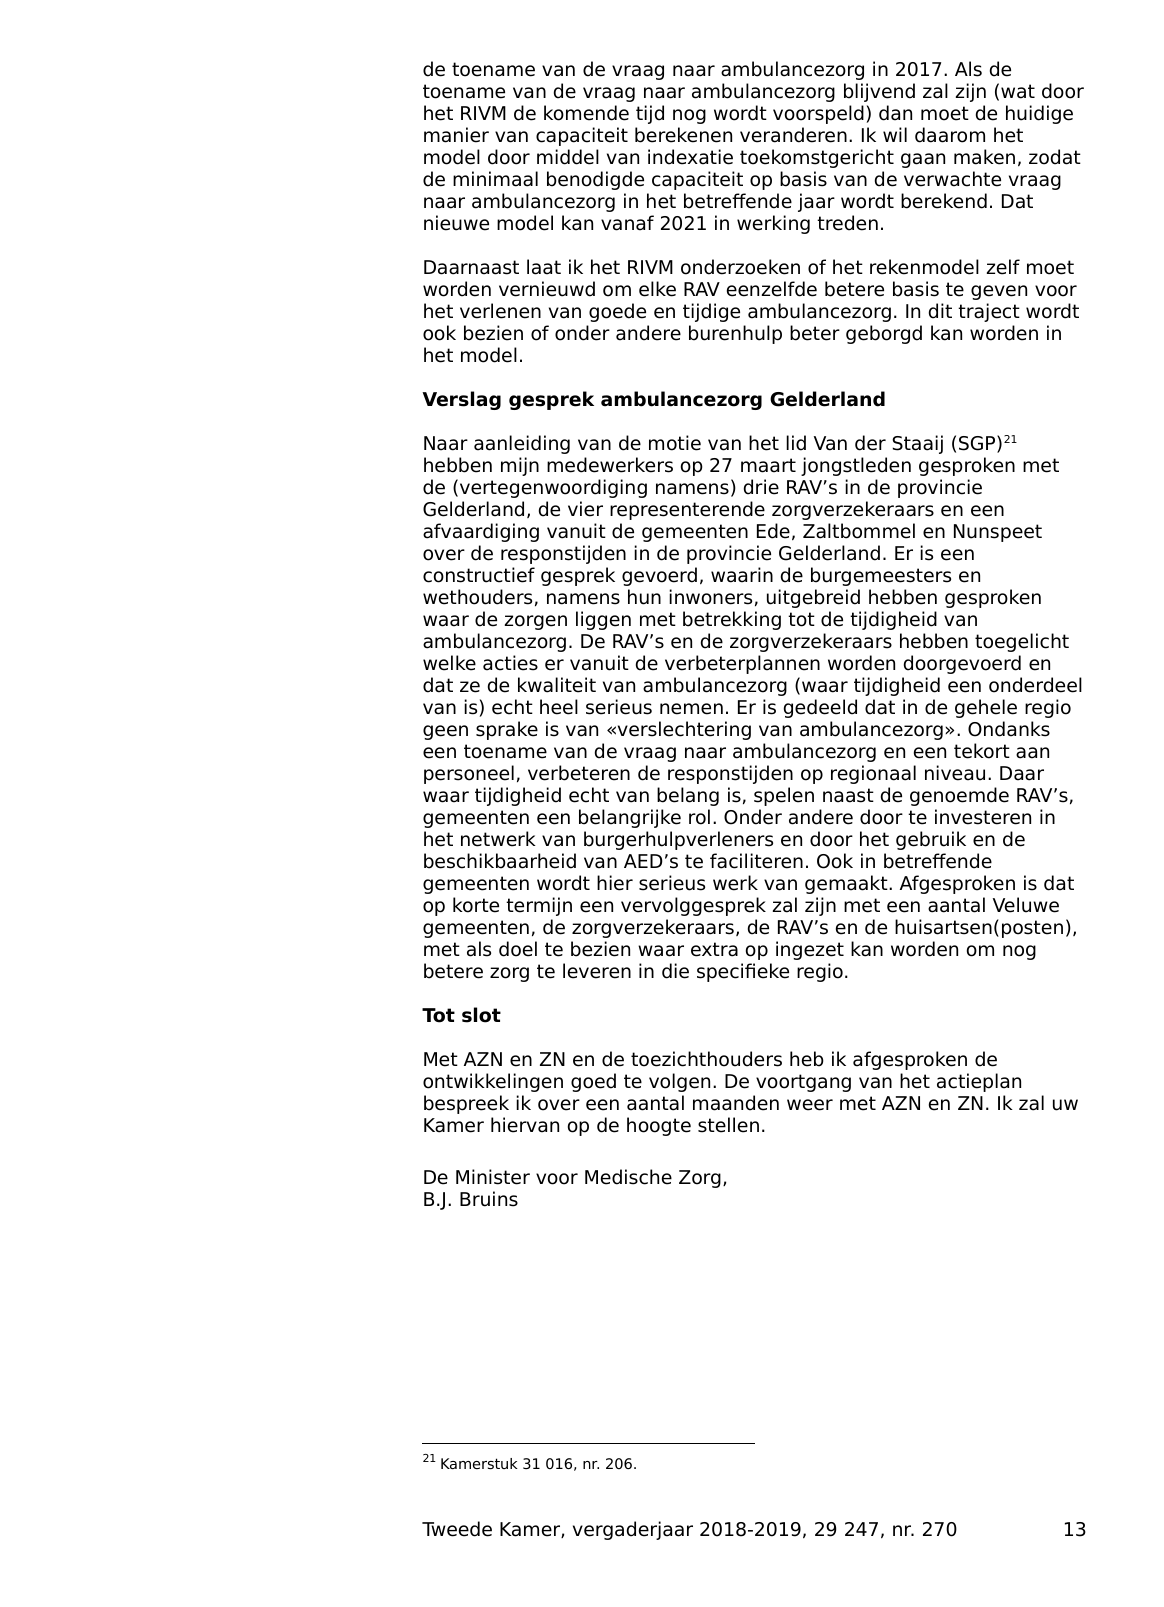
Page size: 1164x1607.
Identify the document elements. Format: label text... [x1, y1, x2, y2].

text De Minister voor Medische Zorg, B.J. Bruins [422, 1167, 1087, 1211]
text Kamerstuk 31 016, nr. 206. [422, 1452, 1087, 1474]
text Daarnaast laat ik het RIVM onderzoeken of het rekenmodel zelf moet worden vernieuwd om elke RAV eenzelfde betere basis te geven voor het verlenen van goede en tijdige ambulancezorg. In dit traject wordt ook bezien of onder andere burenhulp beter geborgd kan worden in het model. [422, 257, 1087, 367]
subtitle Verslag gesprek ambulancezorg Gelderland [422, 389, 1087, 411]
text de toename van de vraag naar ambulancezorg in 2017. Als de toename van de vraag naar ambulancezorg blijvend zal zijn (wat door het RIVM de komende tijd nog wordt voorspeld) dan moet de huidige manier van capaciteit berekenen veranderen. Ik wil daarom het model door middel van indexatie toekomstgericht gaan maken, zodat de minimaal benodigde capaciteit op basis van de verwachte vraag naar ambulancezorg in het betreffende jaar wordt berekend. Dat nieuwe model kan vanaf 2021 in werking treden. [422, 59, 1087, 235]
subtitle Tot slot [422, 1005, 1087, 1027]
text Met AZN en ZN en de toezichthouders heb ik afgesproken de ontwikkelingen goed te volgen. De voortgang van het actieplan bespreek ik over een aantal maanden weer met AZN en ZN. Ik zal uw Kamer hiervan op de hoogte stellen. [422, 1049, 1087, 1137]
text Naar aanleiding van de motie van het lid Van der Staaij (SGP) hebben mijn medewerkers op 27 maart jongstleden gesproken met de (vertegenwoordiging namens) drie RAV’s in de provincie Gelderland, de vier representerende zorgverzekeraars en een afvaardiging vanuit de gemeenten Ede, Zaltbommel en Nunspeet over de responstijden in de provincie Gelderland. Er is een constructief gesprek gevoerd, waarin de burgemeesters en wethouders, namens hun inwoners, uitgebreid hebben gesproken waar de zorgen liggen met betrekking tot de tijdigheid van ambulancezorg. De RAV’s en de zorgverzekeraars hebben toegelicht welke acties er vanuit de verbeterplannen worden doorgevoerd en dat ze de kwaliteit van ambulancezorg (waar tijdigheid een onderdeel van is) echt heel serieus nemen. Er is gedeeld dat in de gehele regio geen sprake is van «verslechtering van ambulancezorg». Ondanks een toename van de vraag naar ambulancezorg en een tekort aan personeel, verbeteren de responstijden op regionaal niveau. Daar waar tijdigheid echt van belang is, spelen naast de genoemde RAV’s, gemeenten een belangrijke rol. Onder andere door te investeren in het netwerk van burgerhulpverleners en door het gebruik en de beschikbaarheid van AED’s te faciliteren. Ook in betreffende gemeenten wordt hier serieus werk van gemaakt. Afgesproken is dat op korte termijn een vervolggesprek zal zijn met een aantal Veluwe gemeenten, de zorgverzekeraars, de RAV’s en de huisartsen(posten), met als doel te bezien waar extra op ingezet kan worden om nog betere zorg te leveren in die specifieke regio. [422, 433, 1087, 983]
